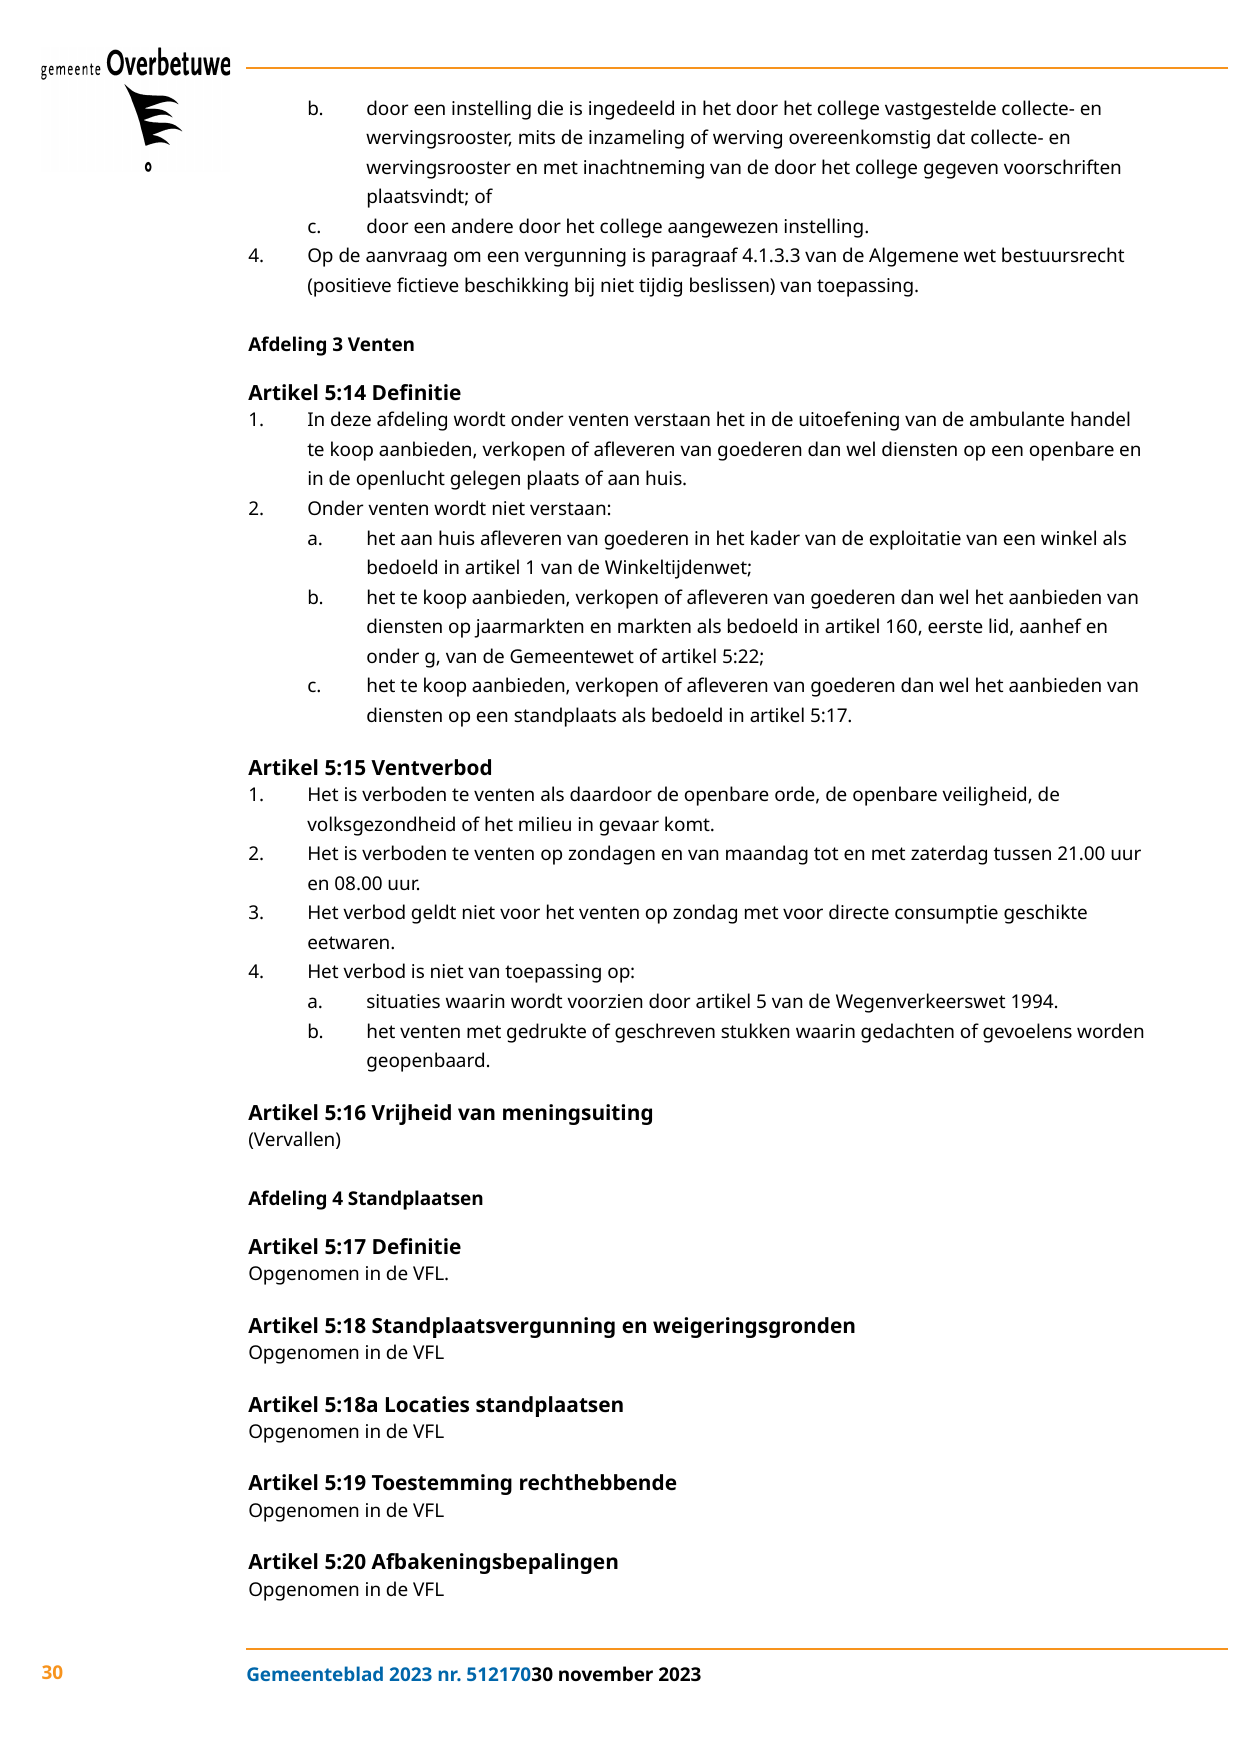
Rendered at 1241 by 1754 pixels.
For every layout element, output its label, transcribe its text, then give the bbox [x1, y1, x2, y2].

text Artikel 5:18a Locaties standplaatsen [248, 1390, 1152, 1418]
text Artikel 5:14 Definitie [248, 378, 1152, 406]
text Opgenomen in de VFL [248, 1497, 1152, 1523]
text Artikel 5:16 Vrijheid van meningsuiting [248, 1098, 1152, 1126]
text Artikel 5:20 Afbakeningsbepalingen [248, 1547, 1152, 1576]
picture [41, 47, 231, 172]
list het venten met gedrukte of geschreven stukken waarin gedachten of gevoelens worden geopenbaard. [307, 1018, 1152, 1073]
list Het is verboden te venten op zondagen en van maandag tot en met zaterdag tussen 21.00 uur en 08.00 uur. [248, 840, 1152, 896]
text (Vervallen) [248, 1126, 1152, 1152]
list Het is verboden te venten als daardoor de openbare orde, de openbare veiligheid, de volksgezondheid of het milieu in gevaar komt. [248, 781, 1152, 836]
text Opgenomen in de VFL. [248, 1260, 1152, 1286]
text Artikel 5:18 Standplaatsvergunning en weigeringsgronden [248, 1311, 1152, 1339]
text Artikel 5:17 Definitie [248, 1232, 1152, 1260]
list Het verbod is niet van toepassing op: [248, 959, 1152, 984]
text Artikel 5:19 Toestemming rechthebbende [248, 1468, 1152, 1497]
list Onder venten wordt niet verstaan: [248, 495, 1152, 521]
text Artikel 5:15 Ventverbod [248, 753, 1152, 781]
text Afdeling 4 Standplaatsen [248, 1185, 1152, 1211]
text Afdeling 3 Venten [248, 331, 1152, 357]
list Het verbod geldt niet voor het venten op zondag met voor directe consumptie geschikte eetwaren. [248, 899, 1152, 955]
list door een instelling die is ingedeeld in het door het college vastgestelde collecte- en wervingsrooster, mits de inzameling of werving overeenkomstig dat collecte- en wervingsrooster en met inachtneming van de door het college gegeven voorschriften plaatsvindt; of [307, 95, 1152, 209]
text Opgenomen in de VFL [248, 1418, 1152, 1444]
list het te koop aanbieden, verkopen of afleveren van goederen dan wel het aanbieden van diensten op een standplaats als bedoeld in artikel 5:17. [307, 673, 1152, 728]
text Opgenomen in de VFL [248, 1576, 1152, 1602]
list het aan huis afleveren van goederen in het kader van de exploitatie van een winkel als bedoeld in artikel 1 van de Winkeltijdenwet; [307, 525, 1152, 580]
text Opgenomen in de VFL [248, 1339, 1152, 1365]
list door een andere door het college aangewezen instelling. [307, 213, 1152, 239]
list situaties waarin wordt voorzien door artikel 5 van de Wegenverkeerswet 1994. [307, 988, 1152, 1014]
list het te koop aanbieden, verkopen of afleveren van goederen dan wel het aanbieden van diensten op jaarmarkten en markten als bedoeld in artikel 160, eerste lid, aanhef en onder g, van de Gemeentewet of artikel 5:22; [307, 584, 1152, 669]
list In deze afdeling wordt onder venten verstaan het in de uitoefening van de ambulante handel te koop aanbieden, verkopen of afleveren van goederen dan wel diensten op een openbare en in de openlucht gelegen plaats of aan huis. [248, 406, 1152, 491]
list Op de aanvraag om een vergunning is paragraaf 4.1.3.3 van de Algemene wet bestuursrecht (positieve fictieve beschikking bij niet tijdig beslissen) van toepassing. [248, 243, 1152, 298]
